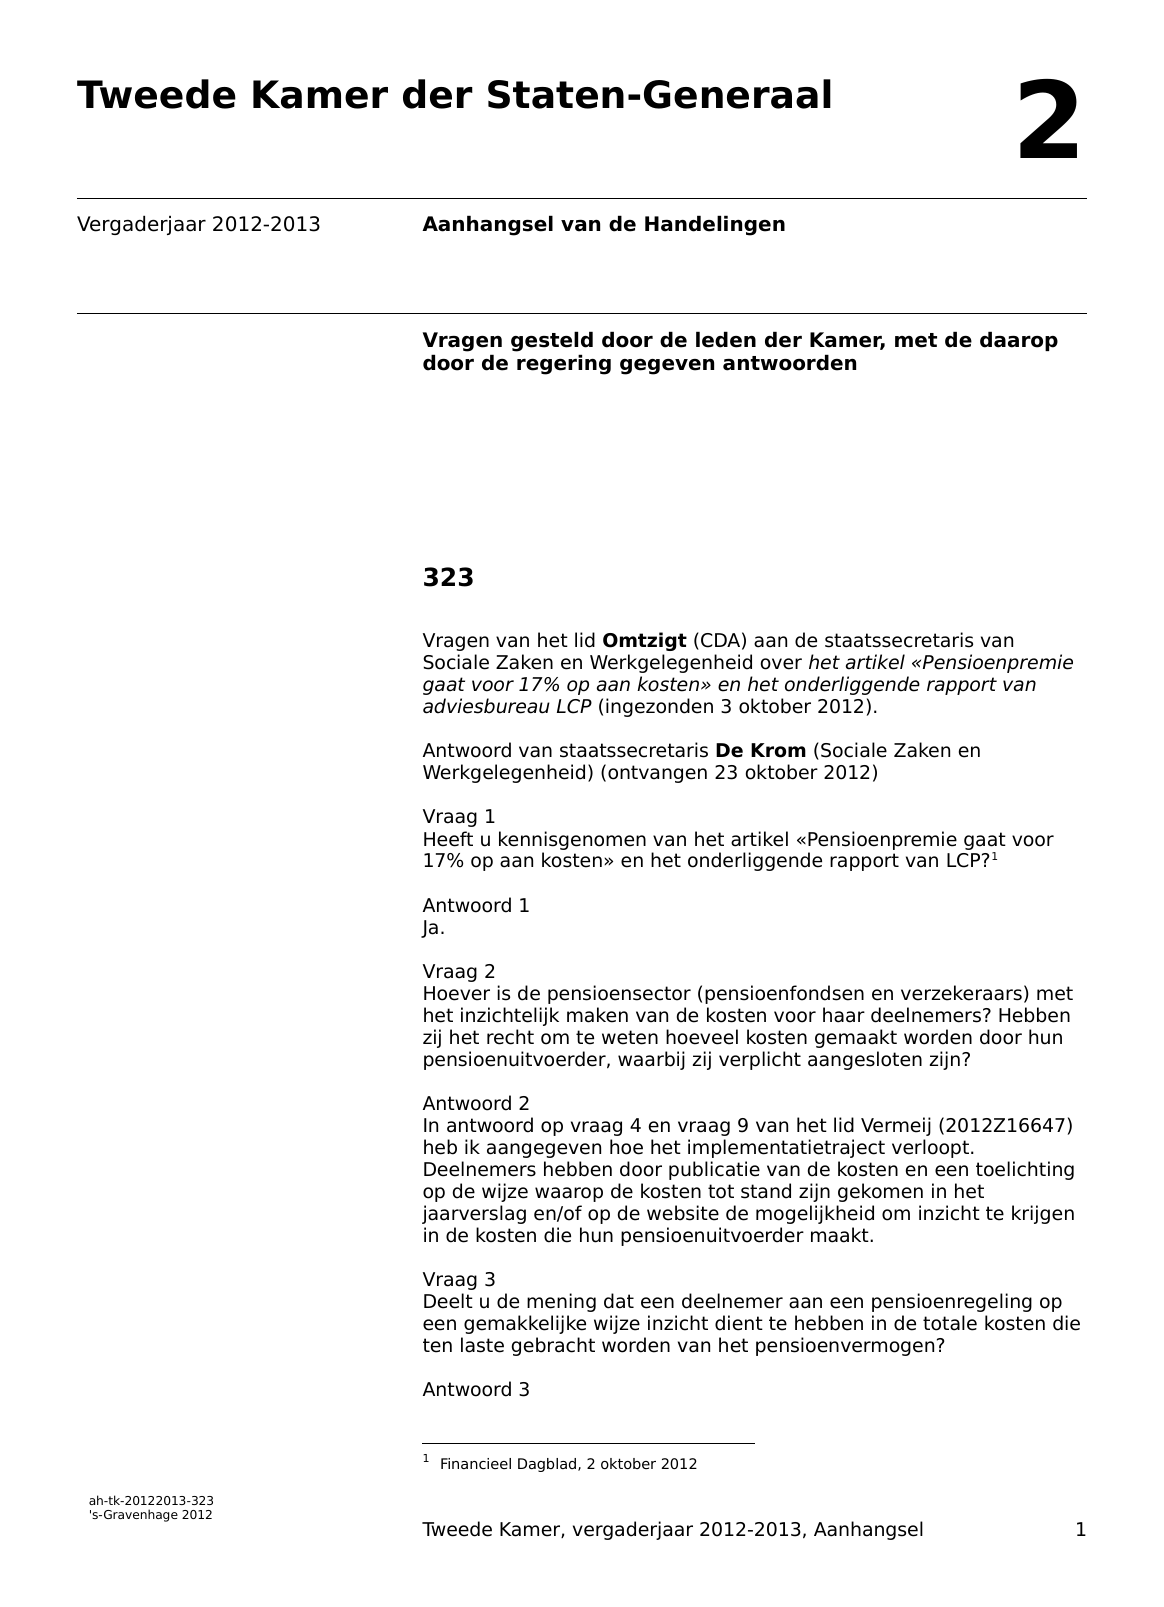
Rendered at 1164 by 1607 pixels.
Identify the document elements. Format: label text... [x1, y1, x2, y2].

text Heeft u kennisgenomen van het artikel «Pensioenpremie gaat voor 17% op aan kosten» en het onderliggende rapport van LCP? [422, 828, 1087, 872]
text Vragen van het lid Omtzigt (CDA) aan de staatssecretaris van Sociale Zaken en Werkgelegenheid over het artikel «Pensioenpremie gaat voor 17% op aan kosten» en het onderliggende rapport van adviesbureau LCP (ingezonden 3 oktober 2012). [422, 630, 1087, 718]
text Antwoord 3 [422, 1379, 1087, 1401]
text ah-tk-20122013-323 [88, 1494, 323, 1508]
text Antwoord 2 [422, 1093, 1087, 1115]
text Deelt u de mening dat een deelnemer aan een pensioenregeling op een gemakkelijke wijze inzicht dient te hebben in de totale kosten die ten laste gebracht worden van het pensioenvermogen? [422, 1291, 1087, 1357]
text Ja. [422, 917, 1087, 938]
table_header Tweede Kamer der Staten-Generaal [77, 59, 886, 198]
text Financieel Dagblad, 2 oktober 2012 [422, 1452, 1087, 1474]
text Antwoord van staatssecretaris De Krom (Sociale Zaken en Werkgelegenheid) (ontvangen 23 oktober 2012) [422, 740, 1087, 784]
text 's-Gravenhage 2012 [88, 1508, 323, 1522]
text 323 [422, 563, 1087, 592]
table_cell [77, 314, 422, 375]
text Vraag 1 [422, 806, 1087, 828]
table_cell Vergaderjaar 2012-2013 [77, 199, 422, 313]
table_cell Vragen gesteld door de leden der Kamer, met de daarop door de regering gegeven antwoorden [422, 314, 1087, 375]
table_header 2 [886, 59, 1087, 198]
text Hoever is de pensioensector (pensioenfondsen en verzekeraars) met het inzichtelijk maken van de kosten voor haar deelnemers? Hebben zij het recht om te weten hoeveel kosten gemaakt worden door hun pensioenuitvoerder, waarbij zij verplicht aangesloten zijn? [422, 983, 1087, 1071]
text In antwoord op vraag 4 en vraag 9 van het lid Vermeij (2012Z16647) heb ik aangegeven hoe het implementatietraject verloopt. [422, 1115, 1087, 1159]
text Antwoord 1 [422, 894, 1087, 917]
text Vraag 2 [422, 961, 1087, 983]
text Vraag 3 [422, 1269, 1087, 1291]
text Deelnemers hebben door publicatie van de kosten en een toelichting op de wijze waarop de kosten tot stand zijn gekomen in het jaarverslag en/of op de website de mogelijkheid om inzicht te krijgen in de kosten die hun pensioenuitvoerder maakt. [422, 1159, 1087, 1247]
table_cell Aanhangsel van de Handelingen [422, 199, 1087, 313]
